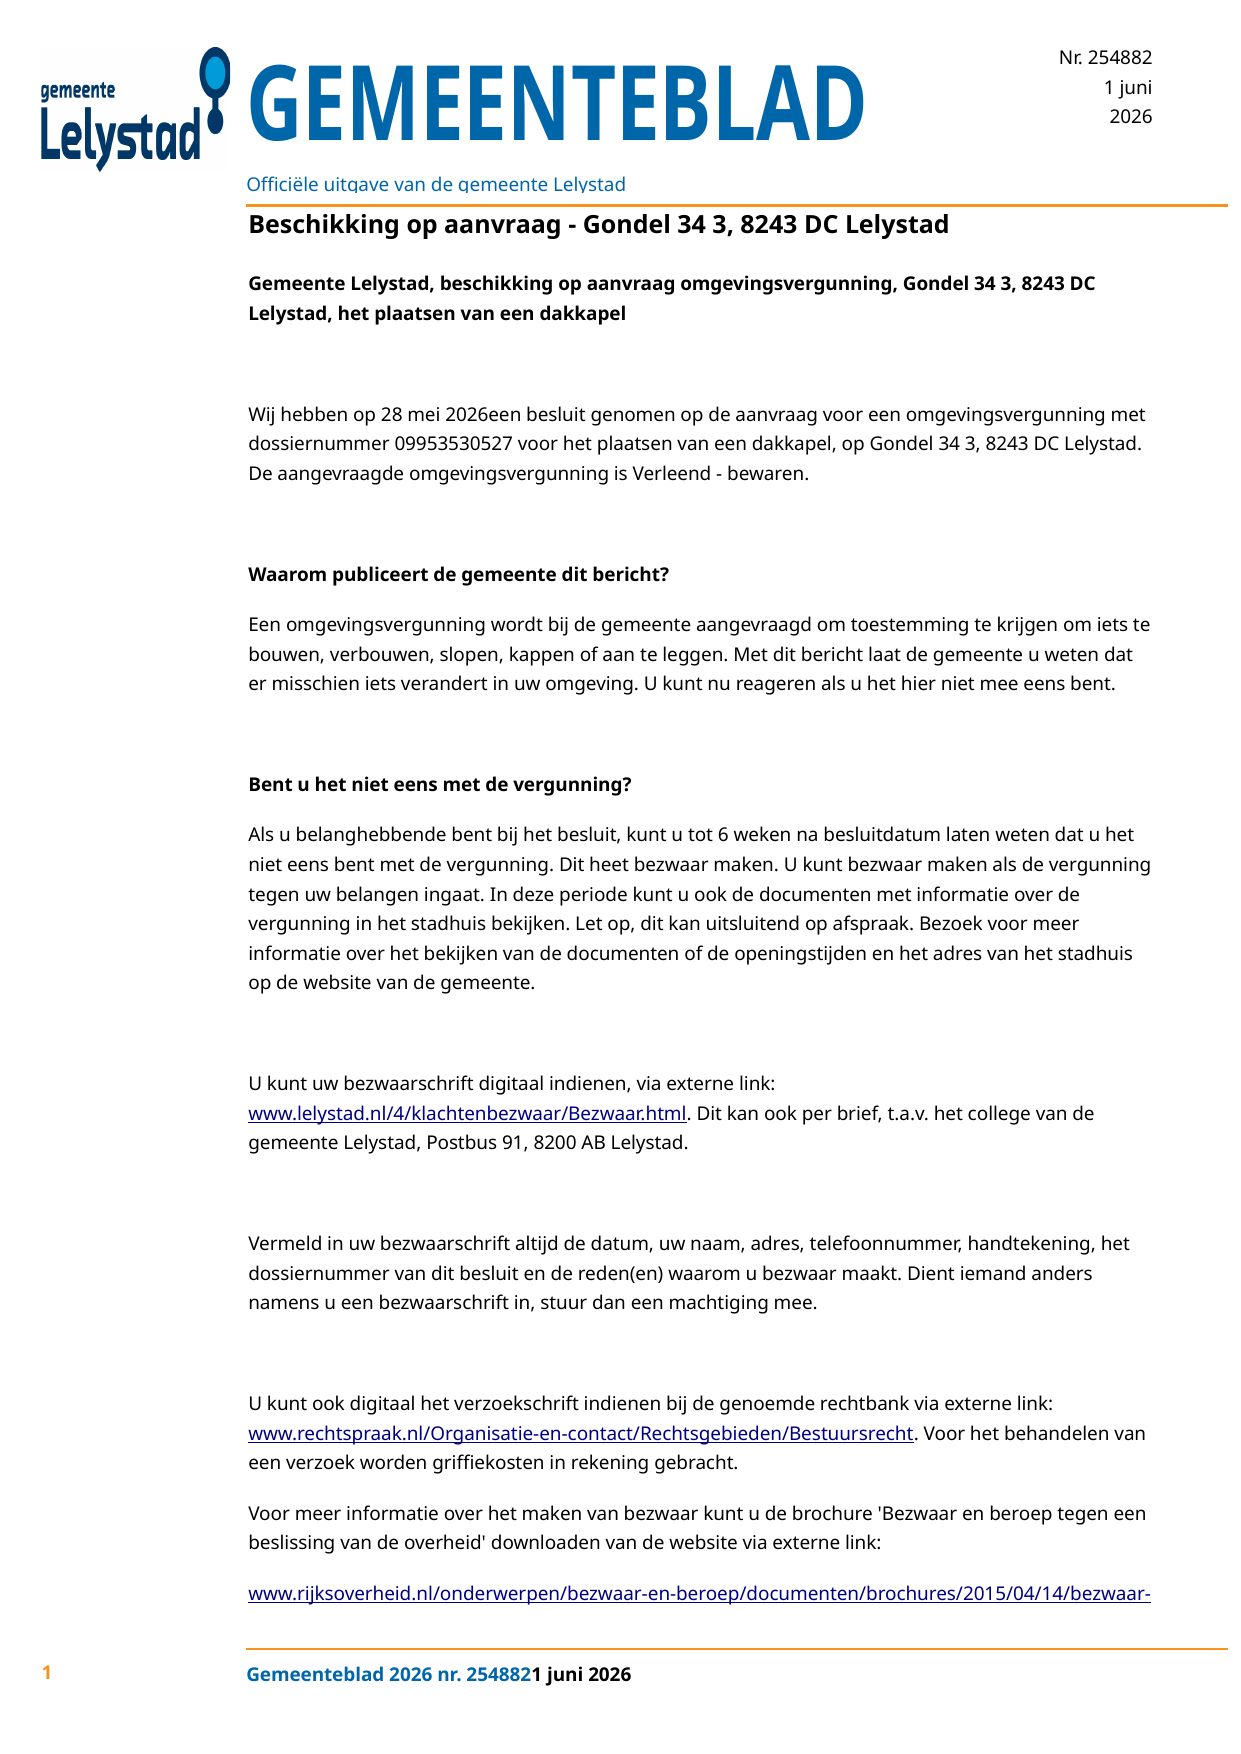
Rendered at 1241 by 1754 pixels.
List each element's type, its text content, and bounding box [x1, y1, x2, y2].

text Bent u het niet eens met de vergunning? [248, 771, 1152, 797]
picture [41, 47, 231, 172]
text Waarom publiceert de gemeente dit bericht? [248, 561, 1152, 586]
text www.rijksoverheid.nl/onderwerpen/bezwaar-en-beroep/documenten/brochures/2015/04/14/bezwaar- [248, 1580, 1152, 1606]
text Voor meer informatie over het maken van bezwaar kunt u de brochure 'Bezwaar en beroep tegen een beslissing van de overheid' downloaden van de website via externe link: [248, 1500, 1152, 1555]
text Beschikking op aanvraag - Gondel 34 3, 8243 DC Lelystad [248, 207, 1152, 241]
text U kunt uw bezwaarschrift digitaal indienen, via externe link: www.lelystad.nl/4/klachtenbezwaar/Bezwaar.html. Dit kan ook per brief, t.a.v. het college van de gemeente Lelystad, Postbus 91, 8200 AB Lelystad. [248, 1070, 1152, 1155]
text Als u belanghebbende bent bij het besluit, kunt u tot 6 weken na besluitdatum laten weten dat u het niet eens bent met de vergunning. Dit heet bezwaar maken. U kunt bezwaar maken als de vergunning tegen uw belangen ingaat. In deze periode kunt u ook de documenten met informatie over de vergunning in het stadhuis bekijken. Let op, dit kan uitsluitend op afspraak. Bezoek voor meer informatie over het bekijken van de documenten of de openingstijden en het adres van het stadhuis op de website van de gemeente. [248, 822, 1152, 995]
text Vermeld in uw bezwaarschrift altijd de datum, uw naam, adres, telefoonnummer, handtekening, het dossiernummer van dit besluit en de reden(en) waarom u bezwaar maakt. Dient iemand anders namens u een bezwaarschrift in, stuur dan een machtiging mee. [248, 1230, 1152, 1315]
text U kunt ook digitaal het verzoekschrift indienen bij de genoemde rechtbank via externe link: www.rechtspraak.nl/Organisatie-en-contact/Rechtsgebieden/Bestuursrecht. Voor het behandelen van een verzoek worden griffiekosten in rekening gebracht. [248, 1390, 1152, 1475]
text Een omgevingsvergunning wordt bij de gemeente aangevraagd om toestemming te krijgen om iets te bouwen, verbouwen, slopen, kappen of aan te leggen. Met dit bericht laat de gemeente u weten dat er misschien iets verandert in uw omgeving. U kunt nu reageren als u het hier niet mee eens bent. [248, 611, 1152, 696]
text Wij hebben op 28 mei 2026een besluit genomen op de aanvraag voor een omgevingsvergunning met dossiernummer 09953530527 voor het plaatsen van een dakkapel, op Gondel 34 3, 8243 DC Lelystad. De aangevraagde omgevingsvergunning is Verleend - bewaren. [248, 401, 1152, 486]
text Gemeente Lelystad, beschikking op aanvraag omgevingsvergunning, Gondel 34 3, 8243 DC Lelystad, het plaatsen van een dakkapel [248, 270, 1152, 326]
